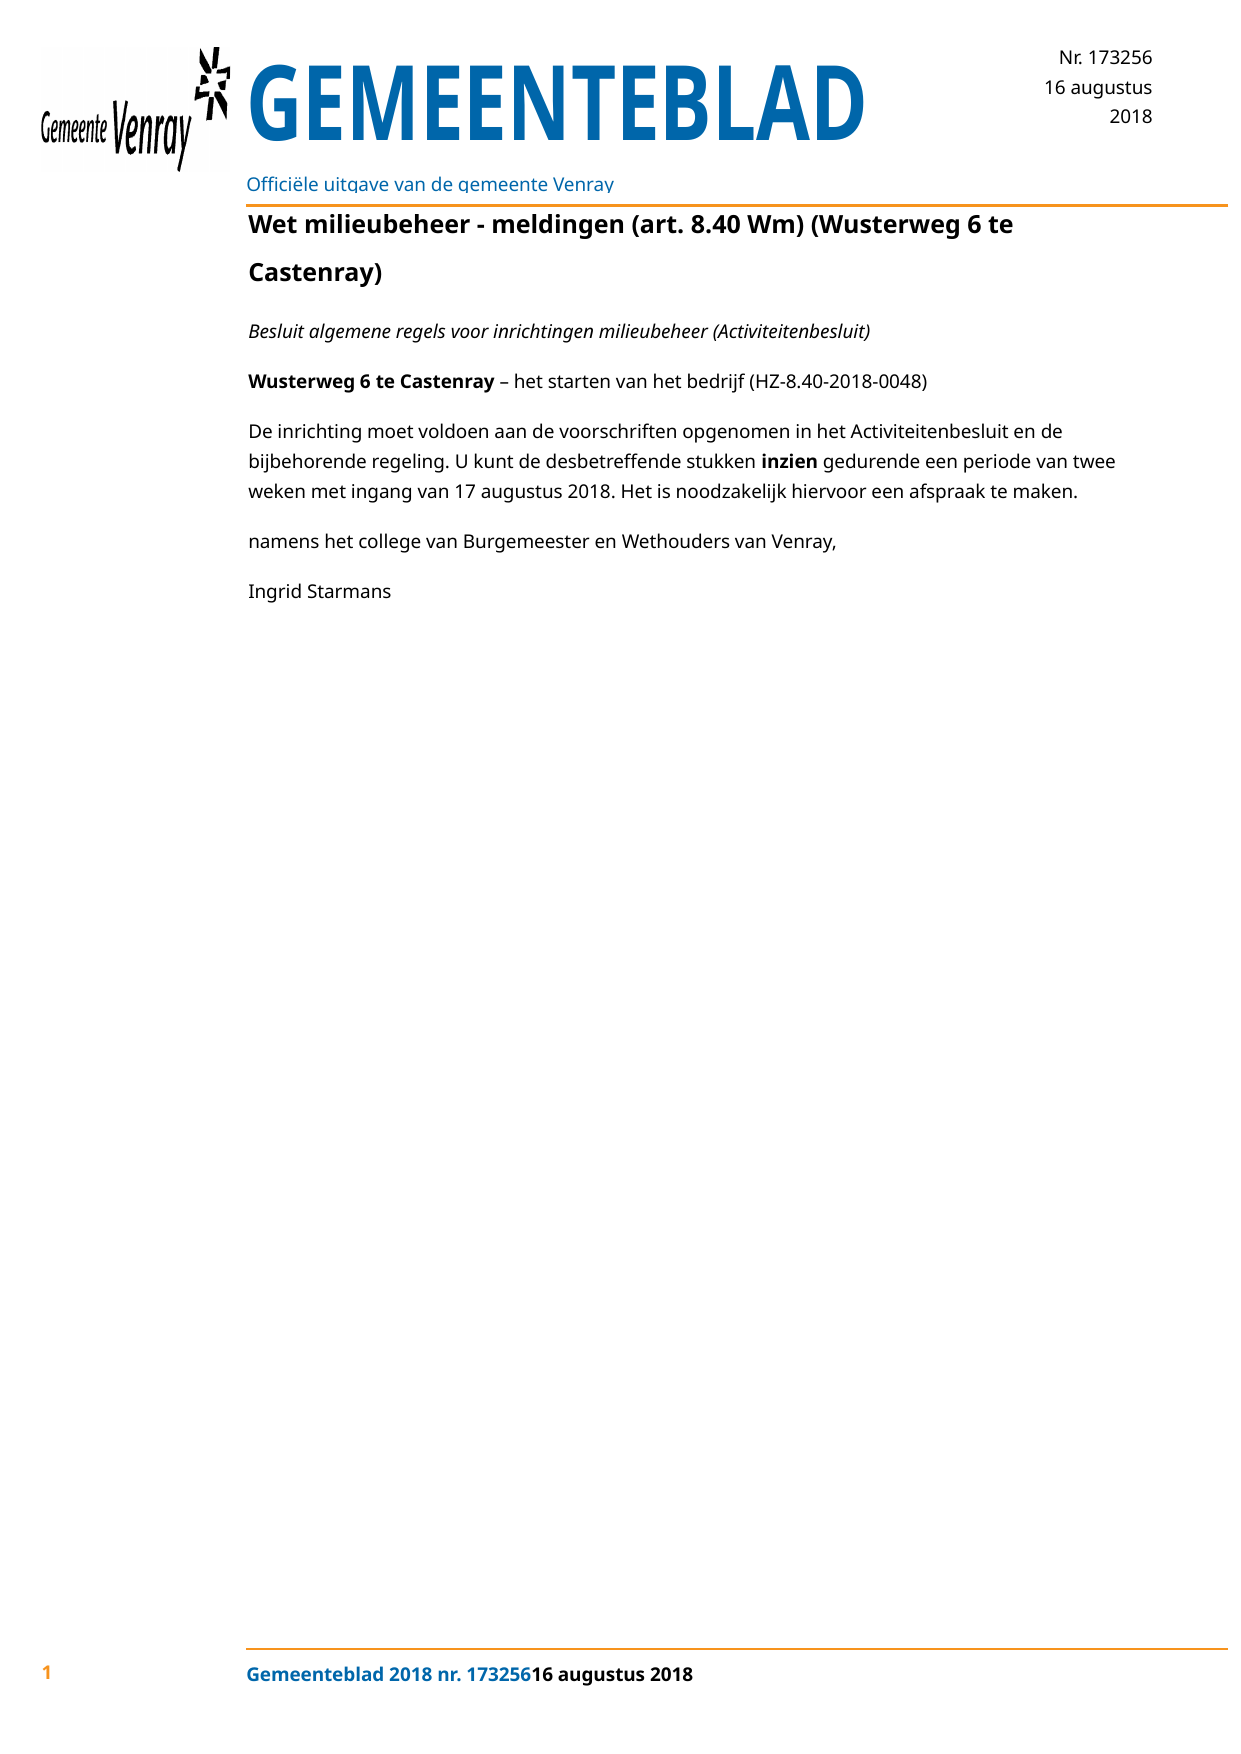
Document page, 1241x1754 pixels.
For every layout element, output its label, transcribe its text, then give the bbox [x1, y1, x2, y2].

text Wusterweg 6 te Castenray – het starten van het bedrijf (HZ-8.40-2018-0048) [248, 368, 1152, 394]
text namens het college van Burgemeester en Wethouders van Venray, [248, 528, 1152, 554]
picture [41, 47, 231, 172]
text Ingrid Starmans [248, 579, 1152, 604]
text De inrichting moet voldoen aan de voorschriften opgenomen in het Activiteitenbesluit en de bijbehorende regeling. U kunt de desbetreffende stukken inzien gedurende een periode van twee weken met ingang van 17 augustus 2018. Het is noodzakelijk hiervoor een afspraak te maken. [248, 419, 1152, 504]
text Wet milieubeheer - meldingen (art. 8.40 Wm) (Wusterweg 6 te Castenray) [248, 207, 1152, 288]
text Besluit algemene regels voor inrichtingen milieubeheer (Activiteitenbesluit) [248, 318, 1152, 344]
